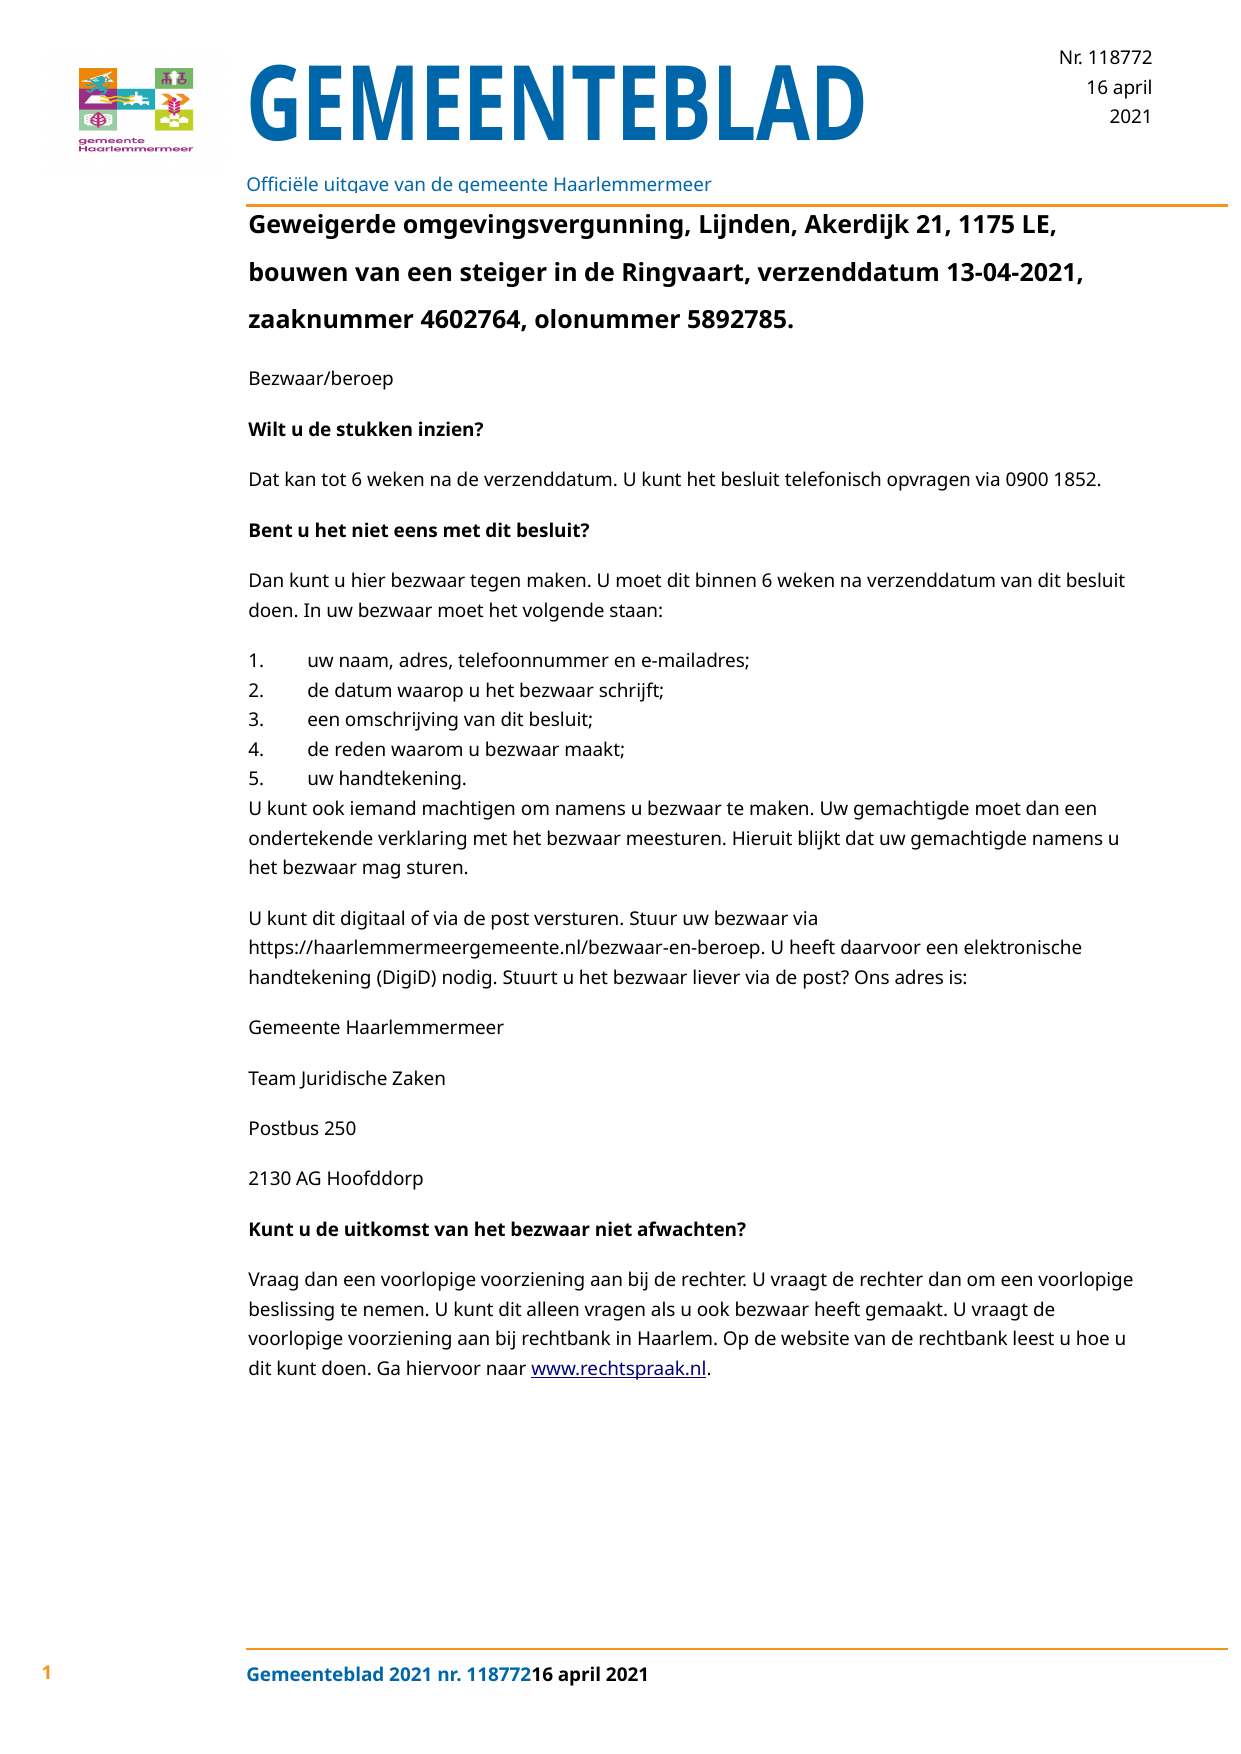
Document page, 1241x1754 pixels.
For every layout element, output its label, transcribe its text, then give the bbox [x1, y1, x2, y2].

list uw naam, adres, telefoonnummer en e-mailadres; [248, 647, 1152, 673]
list uw handtekening. [248, 766, 1152, 791]
text Geweigerde omgevingsvergunning, Lijnden, Akerdijk 21, 1175 LE, bouwen van een steiger in de Ringvaart, verzenddatum 13-04-2021, zaaknummer 4602764, olonummer 5892785. [248, 207, 1152, 336]
list de datum waarop u het bezwaar schrijft; [248, 677, 1152, 702]
list een omschrijving van dit besluit; [248, 706, 1152, 732]
text Dat kan tot 6 weken na de verzenddatum. U kunt het besluit telefonisch opvragen via 0900 1852. [248, 466, 1152, 492]
text Bezwaar/beroep [248, 366, 1152, 391]
text Vraag dan een voorlopige voorziening aan bij de rechter. U vraagt de rechter dan om een voorlopige beslissing te nemen. U kunt dit alleen vragen als u ook bezwaar heeft gemaakt. U vraagt de voorlopige voorziening aan bij rechtbank in Haarlem. Op de website van de rechtbank leest u hoe u dit kunt doen. Ga hiervoor naar www.rechtspraak.nl. [248, 1266, 1152, 1381]
text U kunt dit digitaal of via de post versturen. Stuur uw bezwaar via https://haarlemmermeergemeente.nl/bezwaar-en-beroep. U heeft daarvoor een elektronische handtekening (DigiD) nodig. Stuurt u het bezwaar liever via de post? Ons adres is: [248, 905, 1152, 989]
text Gemeente Haarlemmermeer [248, 1014, 1152, 1040]
text Bent u het niet eens met dit besluit? [248, 517, 1152, 542]
text U kunt ook iemand machtigen om namens u bezwaar te maken. Uw gemachtigde moet dan een ondertekende verklaring met het bezwaar meesturen. Hieruit blijkt dat uw gemachtigde namens u het bezwaar mag sturen. [248, 795, 1152, 880]
text Postbus 250 [248, 1115, 1152, 1141]
text 2130 AG Hoofddorp [248, 1166, 1152, 1191]
list de reden waarom u bezwaar maakt; [248, 736, 1152, 762]
text Kunt u de uitkomst van het bezwaar niet afwachten? [248, 1216, 1152, 1242]
picture [41, 47, 231, 172]
text Dan kunt u hier bezwaar tegen maken. U moet dit binnen 6 weken na verzenddatum van dit besluit doen. In uw bezwaar moet het volgende staan: [248, 567, 1152, 622]
text Wilt u de stukken inzien? [248, 416, 1152, 442]
text Team Juridische Zaken [248, 1065, 1152, 1090]
